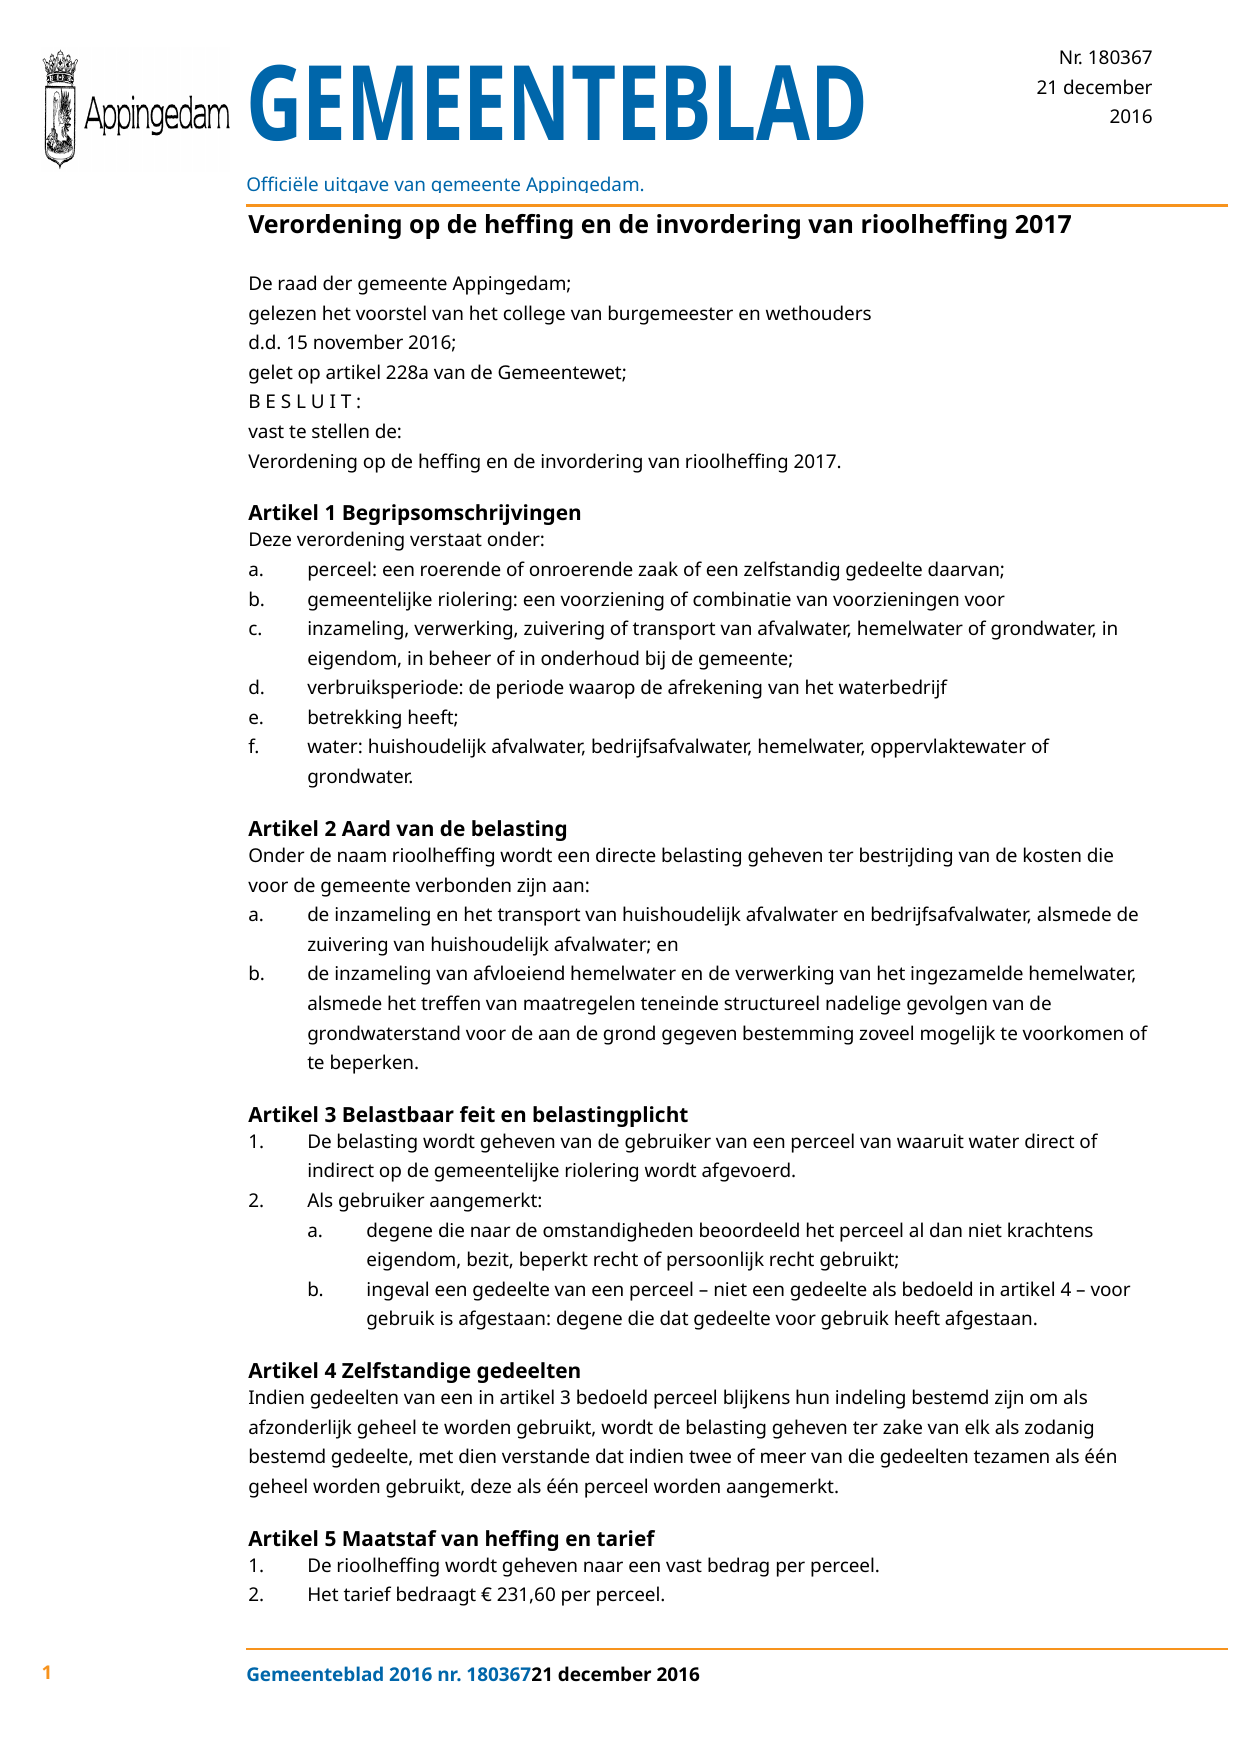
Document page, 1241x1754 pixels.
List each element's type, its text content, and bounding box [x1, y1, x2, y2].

list perceel: een roerende of onroerende zaak of een zelfstandig gedeelte daarvan; [248, 556, 1152, 582]
list betrekking heeft; [248, 704, 1152, 730]
list water: huishoudelijk afvalwater, bedrijfsafvalwater, hemelwater, oppervlaktewater of grondwater. [248, 734, 1152, 789]
list de inzameling van afvloeiend hemelwater en de verwerking van het ingezamelde hemelwater, alsmede het treffen van maatregelen teneinde structureel nadelige gevolgen van de grondwaterstand voor de aan de grond gegeven bestemming zoveel mogelijk te voorkomen of te beperken. [248, 961, 1152, 1075]
text gelezen het voorstel van het college van burgemeester en wethouders [248, 300, 1152, 326]
text gelet op artikel 228a van de Gemeentewet; [248, 359, 1152, 385]
text Verordening op de heffing en de invordering van rioolheffing 2017. [248, 448, 1152, 473]
list de inzameling en het transport van huishoudelijk afvalwater en bedrijfsafvalwater, alsmede de zuivering van huishoudelijk afvalwater; en [248, 901, 1152, 957]
list degene die naar de omstandigheden beoordeeld het perceel al dan niet krachtens eigendom, bezit, beperkt recht of persoonlijk recht gebruikt; [307, 1217, 1152, 1272]
text De raad der gemeente Appingedam; [248, 270, 1152, 296]
list inzameling, verwerking, zuivering of transport van afvalwater, hemelwater of grondwater, in eigendom, in beheer of in onderhoud bij de gemeente; [248, 615, 1152, 671]
text Artikel 2 Aard van de belasting [248, 814, 1152, 842]
text Onder de naam rioolheffing wordt een directe belasting geheven ter bestrijding van de kosten die voor de gemeente verbonden zijn aan: [248, 842, 1152, 897]
list De rioolheffing wordt geheven naar een vast bedrag per perceel. [248, 1552, 1152, 1578]
list De belasting wordt geheven van de gebruiker van een perceel van waaruit water direct of indirect op de gemeentelijke riolering wordt afgevoerd. [248, 1128, 1152, 1183]
text Deze verordening verstaat onder: [248, 527, 1152, 552]
text Artikel 1 Begripsomschrijvingen [248, 498, 1152, 527]
text Artikel 3 Belastbaar feit en belastingplicht [248, 1100, 1152, 1128]
text vast te stellen de: [248, 418, 1152, 444]
picture [41, 47, 231, 172]
text Artikel 4 Zelfstandige gedeelten [248, 1356, 1152, 1384]
text Indien gedeelten van een in artikel 3 bedoeld perceel blijkens hun indeling bestemd zijn om als afzonderlijk geheel te worden gebruikt, wordt de belasting geheven ter zake van elk als zodanig bestemd gedeelte, met dien verstande dat indien twee of meer van die gedeelten tezamen als één geheel worden gebruikt, deze als één perceel worden aangemerkt. [248, 1384, 1152, 1499]
list ingeval een gedeelte van een perceel – niet een gedeelte als bedoeld in artikel 4 – voor gebruik is afgestaan: degene die dat gedeelte voor gebruik heeft afgestaan. [307, 1276, 1152, 1331]
list verbruiksperiode: de periode waarop de afrekening van het waterbedrijf [248, 674, 1152, 700]
list gemeentelijke riolering: een voorziening of combinatie van voorzieningen voor [248, 586, 1152, 612]
list Het tarief bedraagt € 231,60 per perceel. [248, 1582, 1152, 1607]
list Als gebruiker aangemerkt: [248, 1187, 1152, 1213]
text B E S L U I T : [248, 389, 1152, 414]
text d.d. 15 november 2016; [248, 329, 1152, 355]
text Artikel 5 Maatstaf van heffing en tarief [248, 1524, 1152, 1552]
text Verordening op de heffing en de invordering van rioolheffing 2017 [248, 207, 1152, 241]
